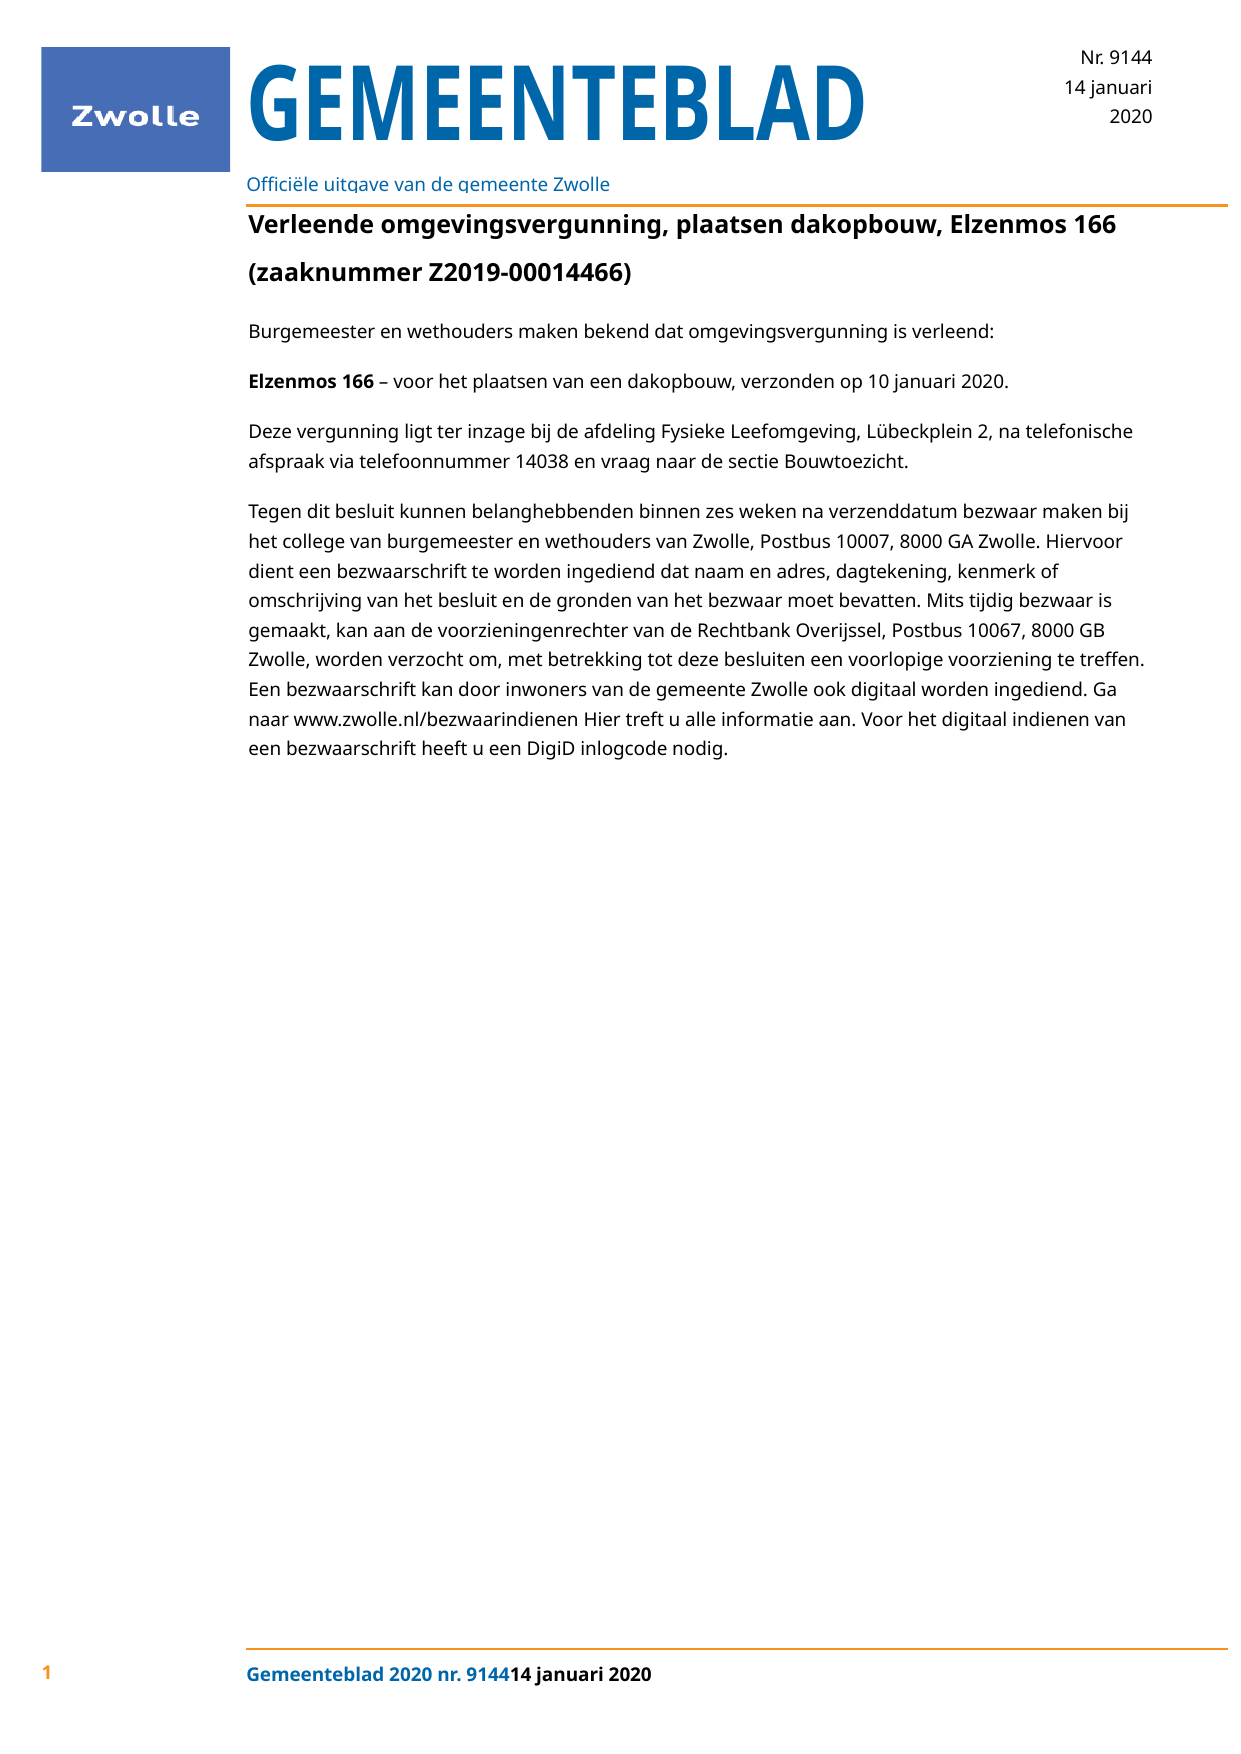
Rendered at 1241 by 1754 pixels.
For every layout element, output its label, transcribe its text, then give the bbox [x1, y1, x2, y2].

text Elzenmos 166 – voor het plaatsen van een dakopbouw, verzonden op 10 januari 2020. [248, 368, 1152, 394]
text Verleende omgevingsvergunning, plaatsen dakopbouw, Elzenmos 166 (zaaknummer Z2019-00014466) [248, 207, 1152, 288]
text Burgemeester en wethouders maken bekend dat omgevingsvergunning is verleend: [248, 318, 1152, 344]
text Deze vergunning ligt ter inzage bij de afdeling Fysieke Leefomgeving, Lübeckplein 2, na telefonische afspraak via telefoonnummer 14038 en vraag naar de sectie Bouwtoezicht. [248, 419, 1152, 474]
picture [41, 47, 231, 172]
text Tegen dit besluit kunnen belanghebbenden binnen zes weken na verzenddatum bezwaar maken bij het college van burgemeester en wethouders van Zwolle, Postbus 10007, 8000 GA Zwolle. Hiervoor dient een bezwaarschrift te worden ingediend dat naam en adres, dagtekening, kenmerk of omschrijving van het besluit en de gronden van het bezwaar moet bevatten. Mits tijdig bezwaar is gemaakt, kan aan de voorzieningenrechter van de Rechtbank Overijssel, Postbus 10067, 8000 GB Zwolle, worden verzocht om, met betrekking tot deze besluiten een voorlopige voorziening te treffen. Een bezwaarschrift kan door inwoners van de gemeente Zwolle ook digitaal worden ingediend. Ga naar www.zwolle.nl/bezwaarindienen Hier treft u alle informatie aan. Voor het digitaal indienen van een bezwaarschrift heeft u een DigiD inlogcode nodig. [248, 499, 1152, 761]
